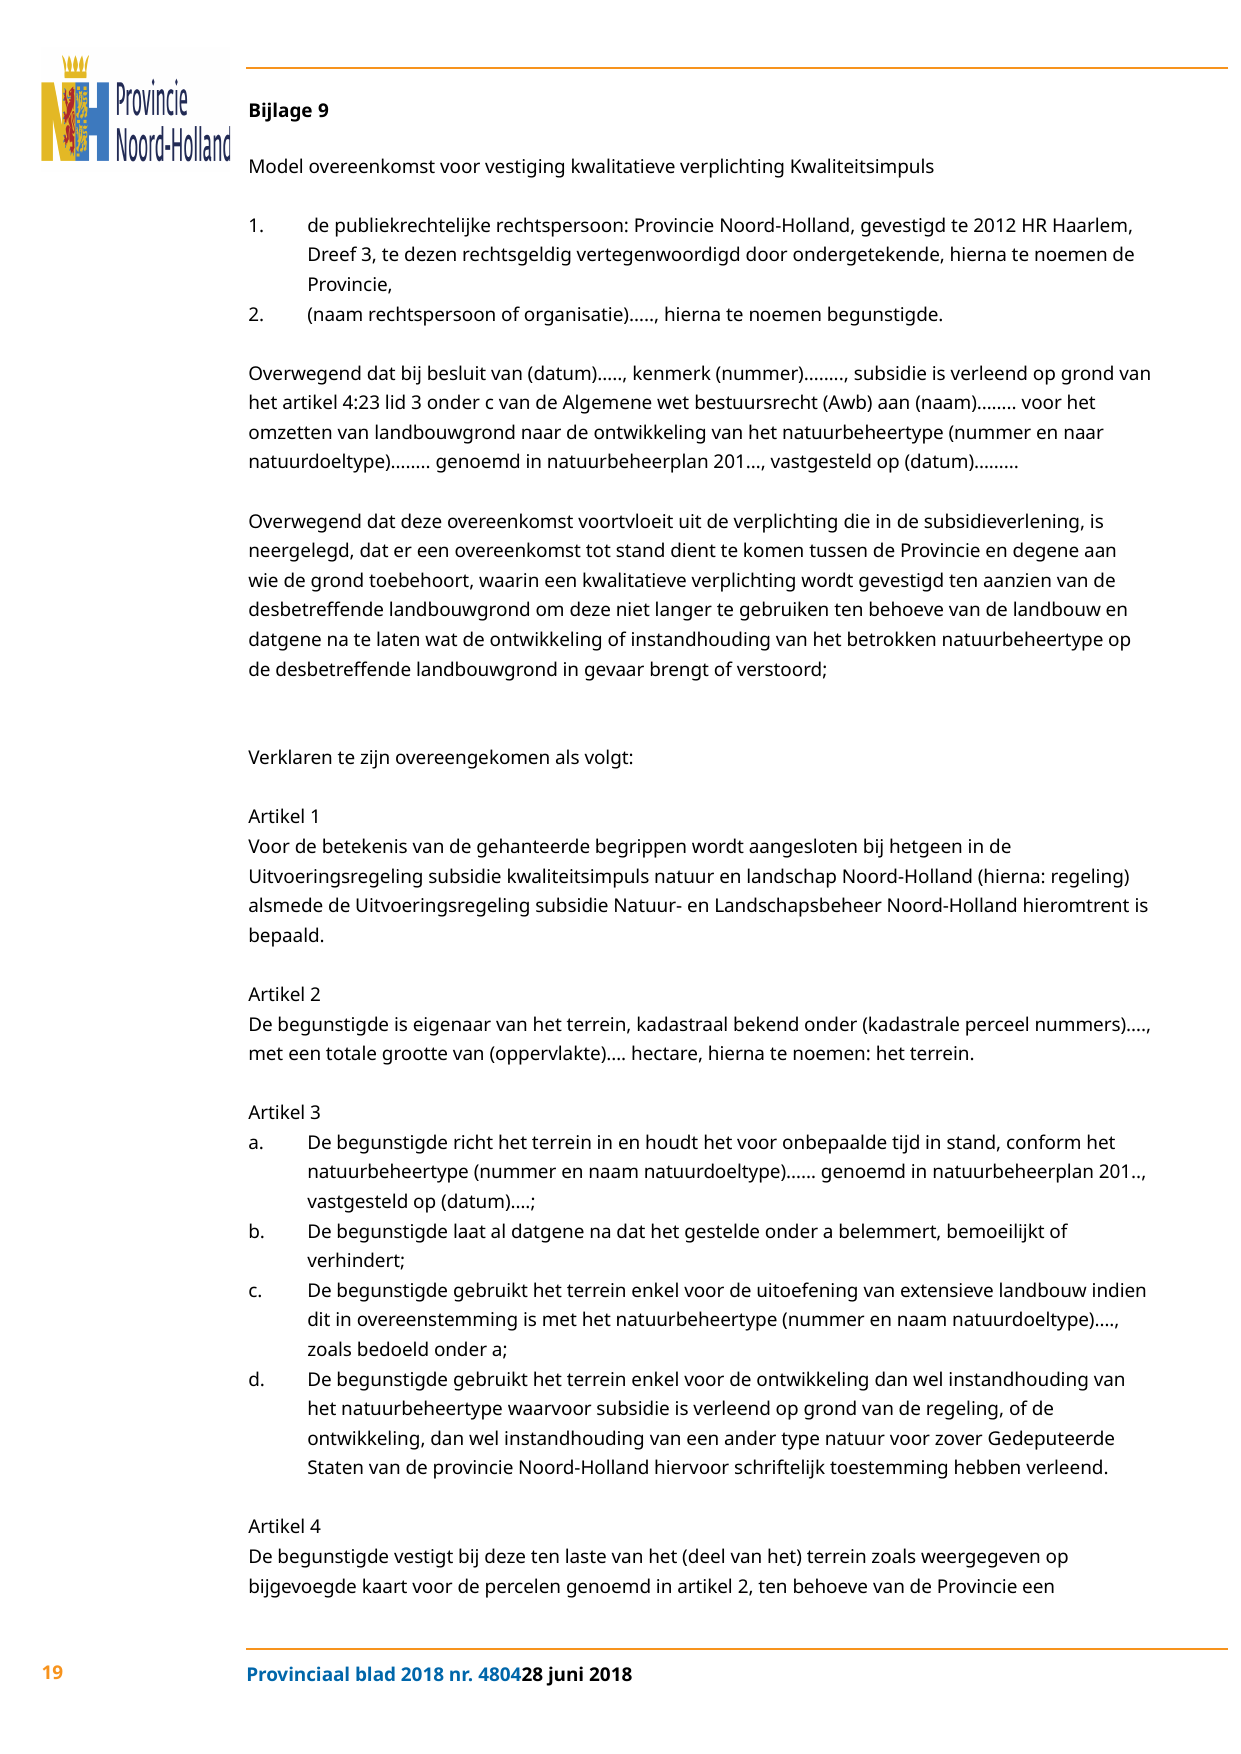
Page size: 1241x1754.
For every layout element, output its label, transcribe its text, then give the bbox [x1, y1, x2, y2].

text Verklaren te zijn overeengekomen als volgt: [248, 744, 1152, 770]
text Model overeenkomst voor vestiging kwalitatieve verplichting Kwaliteitsimpuls [248, 153, 1152, 179]
list De begunstigde richt het terrein in en houdt het voor onbepaalde tijd in stand, conform het natuurbeheertype (nummer en naam natuurdoeltype)…… genoemd in natuurbeheerplan 201.., vastgesteld op (datum)….; [248, 1129, 1152, 1214]
list De begunstigde gebruikt het terrein enkel voor de ontwikkeling dan wel instandhouding van het natuurbeheertype waarvoor subsidie is verleend op grond van de regeling, of de ontwikkeling, dan wel instandhouding van een ander type natuur voor zover Gedeputeerde Staten van de provincie Noord-Holland hiervoor schriftelijk toestemming hebben verleend. [248, 1366, 1152, 1480]
list de publiekrechtelijke rechtspersoon: Provincie Noord-Holland, gevestigd te 2012 HR Haarlem, Dreef 3, te dezen rechtsgeldig vertegenwoordigd door ondergetekende, hierna te noemen de Provincie, [248, 212, 1152, 297]
text Bijlage 9 [248, 95, 1152, 123]
picture [41, 47, 231, 172]
list De begunstigde laat al datgene na dat het gestelde onder a belemmert, bemoeilijkt of verhindert; [248, 1218, 1152, 1273]
list De begunstigde gebruikt het terrein enkel voor de uitoefening van extensieve landbouw indien dit in overeenstemming is met het natuurbeheertype (nummer en naam natuurdoeltype)…., zoals bedoeld onder a; [248, 1277, 1152, 1362]
text Overwegend dat deze overeenkomst voortvloeit uit de verplichting die in de subsidieverlening, is neergelegd, dat er een overeenkomst tot stand dient te komen tussen de Provincie en degene aan wie de grond toebehoort, waarin een kwalitatieve verplichting wordt gevestigd ten aanzien van de desbetreffende landbouwgrond om deze niet langer te gebruiken ten behoeve van de landbouw en datgene na te laten wat de ontwikkeling of instandhouding van het betrokken natuurbeheertype op de desbetreffende landbouwgrond in gevaar brengt of verstoord; [248, 508, 1152, 682]
text Voor de betekenis van de gehanteerde begrippen wordt aangesloten bij hetgeen in de Uitvoeringsregeling subsidie kwaliteitsimpuls natuur en landschap Noord-Holland (hierna: regeling) alsmede de Uitvoeringsregeling subsidie Natuur- en Landschapsbeheer Noord-Holland hieromtrent is bepaald. [248, 833, 1152, 948]
text De begunstigde vestigt bij deze ten laste van het (deel van het) terrein zoals weergegeven op bijgevoegde kaart voor de percelen genoemd in artikel 2, ten behoeve van de Provincie een [248, 1543, 1152, 1599]
text Artikel 1 [248, 804, 1152, 829]
text De begunstigde is eigenaar van het terrein, kadastraal bekend onder (kadastrale perceel nummers)…., met een totale grootte van (oppervlakte)…. hectare, hierna te noemen: het terrein. [248, 1011, 1152, 1066]
text Artikel 4 [248, 1514, 1152, 1539]
text Overwegend dat bij besluit van (datum)….., kenmerk (nummer)…….., subsidie is verleend op grond van het artikel 4:23 lid 3 onder c van de Algemene wet bestuursrecht (Awb) aan (naam)…….. voor het omzetten van landbouwgrond naar de ontwikkeling van het natuurbeheertype (nummer en naar natuurdoeltype)…….. genoemd in natuurbeheerplan 201…, vastgesteld op (datum)……... [248, 360, 1152, 474]
text Artikel 3 [248, 1099, 1152, 1125]
list (naam rechtspersoon of organisatie)….., hierna te noemen begunstigde. [248, 301, 1152, 327]
text Artikel 2 [248, 981, 1152, 1007]
